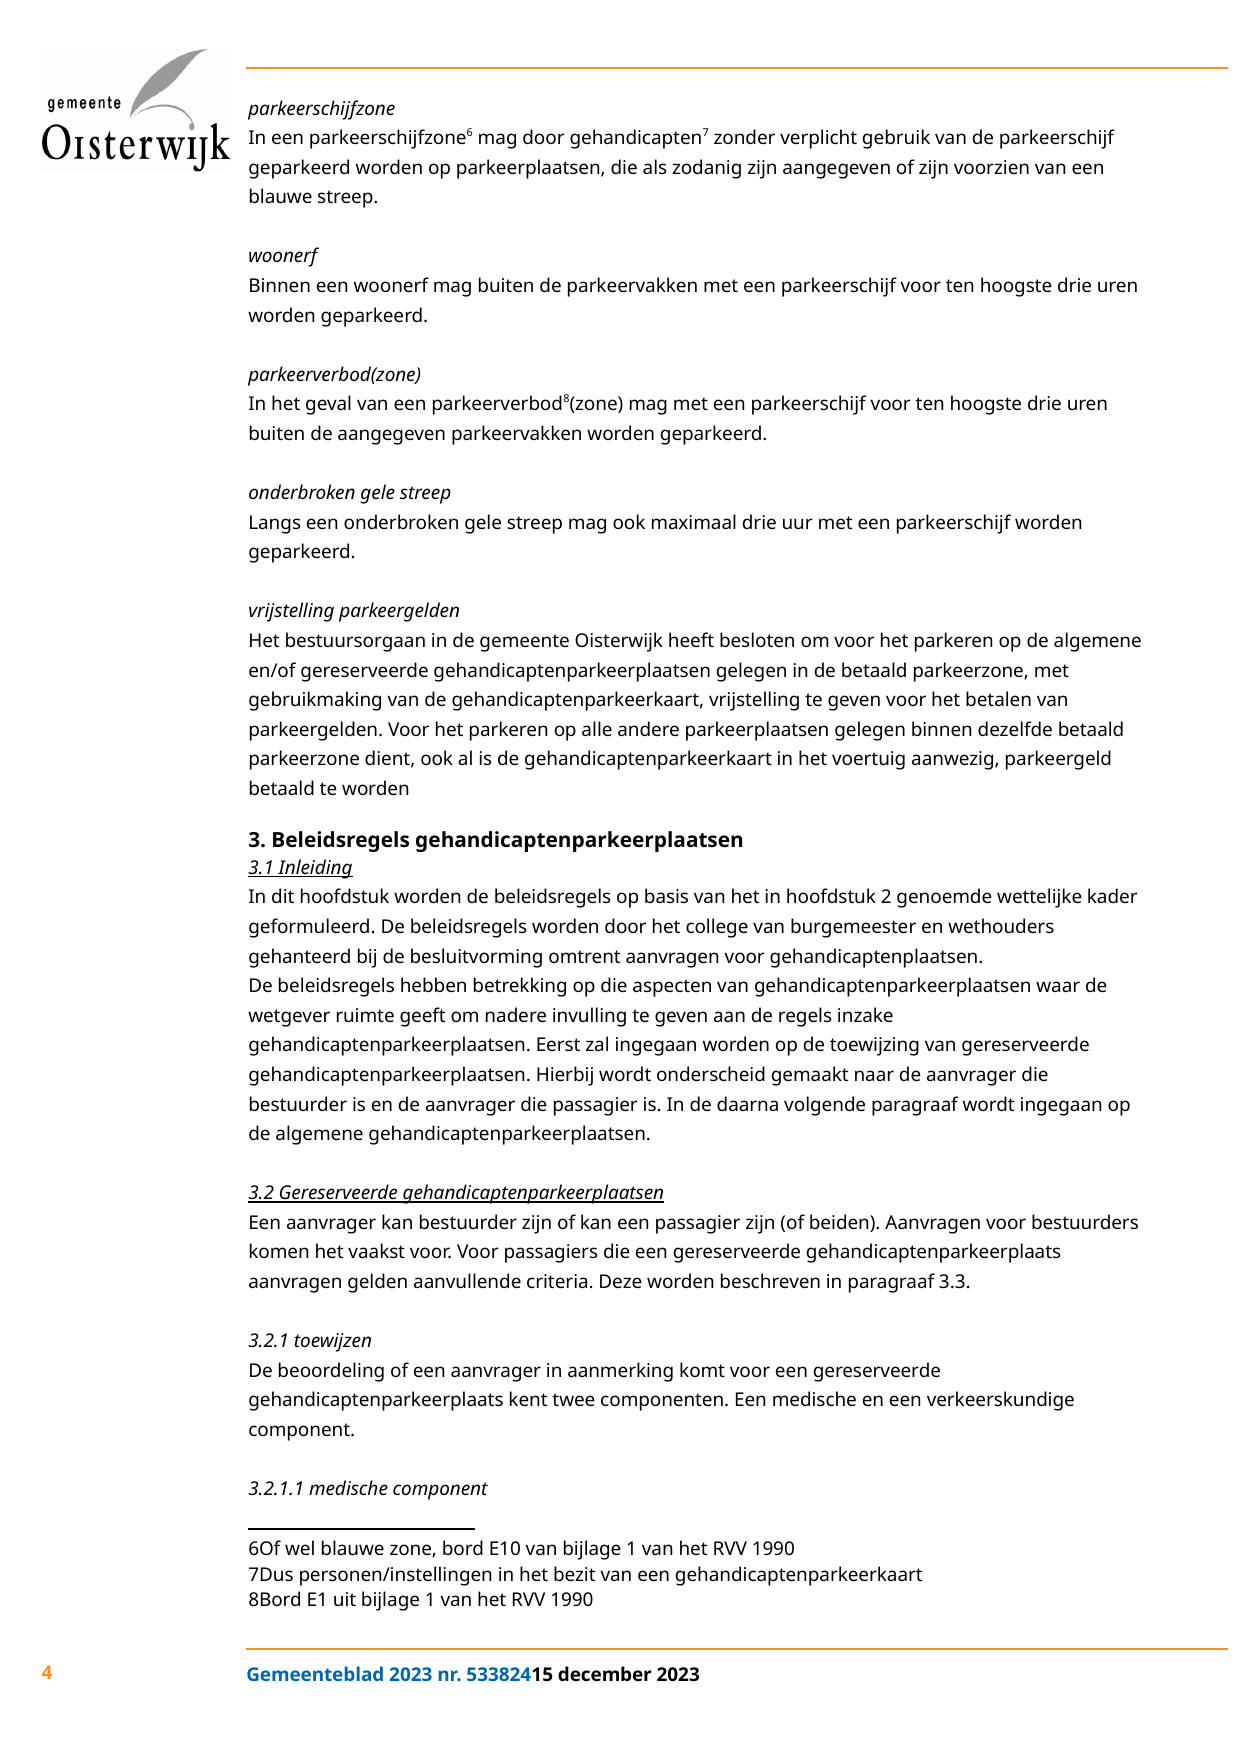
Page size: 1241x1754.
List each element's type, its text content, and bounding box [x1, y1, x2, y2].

picture [41, 47, 231, 172]
text Binnen een woonerf mag buiten de parkeervakken met een parkeerschijf voor ten hoogste drie uren worden geparkeerd. [248, 272, 1152, 328]
text In het geval van een parkeerverbod(zone) mag met een parkeerschijf voor ten hoogste drie uren buiten de aangegeven parkeervakken worden geparkeerd. [248, 391, 1152, 446]
text 3.2 Gereserveerde gehandicaptenparkeerplaatsen [248, 1179, 1152, 1205]
text Het bestuursorgaan in de gemeente Oisterwijk heeft besloten om voor het parkeren op de algemene en/of gereserveerde gehandicaptenparkeerplaatsen gelegen in de betaald parkeerzone, met gebruikmaking van de gehandicaptenparkeerkaart, vrijstelling te geven voor het betalen van parkeergelden. Voor het parkeren op alle andere parkeerplaatsen gelegen binnen dezelfde betaald parkeerzone dient, ook al is de gehandicaptenparkeerkaart in het voertuig aanwezig, parkeergeld betaald te worden [248, 627, 1152, 801]
text Een aanvrager kan bestuurder zijn of kan een passagier zijn (of beiden). Aanvragen voor bestuurders komen het vaakst voor. Voor passagiers die een gereserveerde gehandicaptenparkeerplaats aanvragen gelden aanvullende criteria. Deze worden beschreven in paragraaf 3.3. [248, 1209, 1152, 1294]
text Langs een onderbroken gele streep mag ook maximaal drie uur met een parkeerschijf worden geparkeerd. [248, 509, 1152, 564]
text In dit hoofdstuk worden de beleidsregels op basis van het in hoofdstuk 2 genoemde wettelijke kader geformuleerd. De beleidsregels worden door het college van burgemeester en wethouders gehanteerd bij de besluitvorming omtrent aanvragen voor gehandicaptenplaatsen. [248, 884, 1152, 968]
text parkeerverbod(zone) [248, 361, 1152, 387]
text In een parkeerschijfzone mag door gehandicapten zonder verplicht gebruik van de parkeerschijf geparkeerd worden op parkeerplaatsen, die als zodanig zijn aangegeven of zijn voorzien van een blauwe streep. [248, 124, 1152, 209]
text woonerf [248, 243, 1152, 268]
text Dus personen/instellingen in het bezit van een gehandicaptenparkeerkaart [248, 1561, 1152, 1586]
text 3.2.1.1 medische component [248, 1475, 1152, 1501]
text vrijstelling parkeergelden [248, 598, 1152, 623]
text Of wel blauwe zone, bord E10 van bijlage 1 van het RVV 1990 [248, 1535, 1152, 1561]
text De beleidsregels hebben betrekking op die aspecten van gehandicaptenparkeerplaatsen waar de wetgever ruimte geeft om nadere invulling te geven aan de regels inzake gehandicaptenparkeerplaatsen. Eerst zal ingegaan worden op de toewijzing van gereserveerde gehandicaptenparkeerplaatsen. Hierbij wordt onderscheid gemaakt naar de aanvrager die bestuurder is en de aanvrager die passagier is. In de daarna volgende paragraaf wordt ingegaan op de algemene gehandicaptenparkeerplaatsen. [248, 972, 1152, 1146]
text 3.1 Inleiding [248, 854, 1152, 880]
text 3.2.1 toewijzen [248, 1327, 1152, 1353]
text onderbroken gele streep [248, 479, 1152, 505]
text parkeerschijfzone [248, 95, 1152, 121]
text 3. Beleidsregels gehandicaptenparkeerplaatsen [248, 826, 1152, 854]
text De beoordeling of een aanvrager in aanmerking komt voor een gereserveerde gehandicaptenparkeerplaats kent twee componenten. Een medische en een verkeerskundige component. [248, 1357, 1152, 1442]
text Bord E1 uit bijlage 1 van het RVV 1990 [248, 1586, 1152, 1612]
